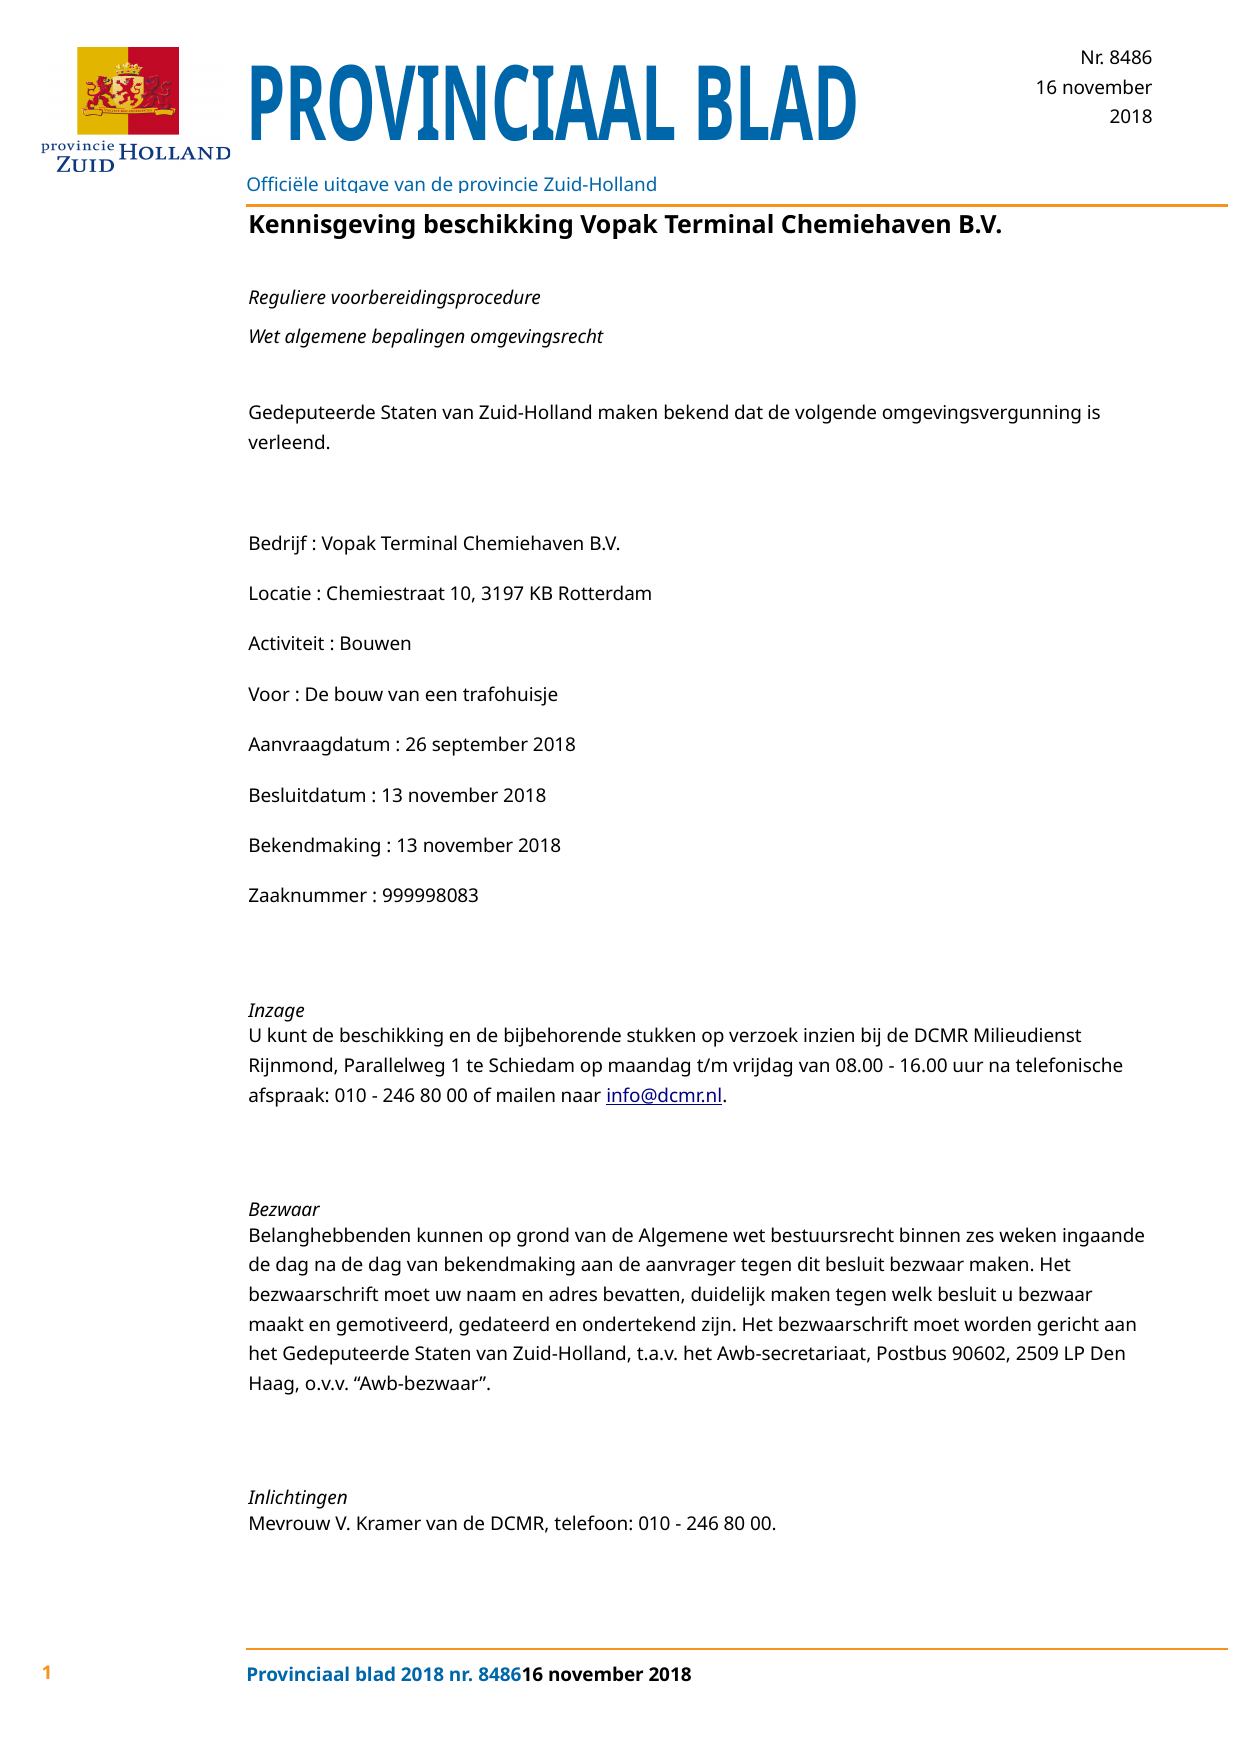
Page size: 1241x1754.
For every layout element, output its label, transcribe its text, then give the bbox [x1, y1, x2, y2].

text Reguliere voorbereidingsprocedure [248, 284, 1152, 309]
text Belanghebbenden kunnen op grond van de Algemene wet bestuursrecht binnen zes weken ingaande de dag na de dag van bekendmaking aan de aanvrager tegen dit besluit bezwaar maken. Het bezwaarschrift moet uw naam en adres bevatten, duidelijk maken tegen welk besluit u bezwaar maakt en gemotiveerd, gedateerd en ondertekend zijn. Het bezwaarschrift moet worden gericht aan het Gedeputeerde Staten van Zuid-Holland, t.a.v. het Awb-secretariaat, Postbus 90602, 2509 LP Den Haag, o.v.v. “Awb-bezwaar”. [248, 1222, 1152, 1396]
text Gedeputeerde Staten van Zuid-Holland maken bekend dat de volgende omgevingsvergunning is verleend. [248, 399, 1152, 454]
text Inzage [248, 997, 1152, 1023]
text Voor : De bouw van een trafohuisje [248, 681, 1152, 707]
text Aanvraagdatum : 26 september 2018 [248, 731, 1152, 757]
text Bekendmaking : 13 november 2018 [248, 832, 1152, 858]
text Locatie : Chemiestraat 10, 3197 KB Rotterdam [248, 580, 1152, 606]
text Inlichtingen [248, 1484, 1152, 1510]
text Mevrouw V. Kramer van de DCMR, telefoon: 010 - 246 80 00. [248, 1510, 1152, 1536]
text Bedrijf : Vopak Terminal Chemiehaven B.V. [248, 530, 1152, 555]
text Zaaknummer : 999998083 [248, 883, 1152, 908]
text Kennisgeving beschikking Vopak Terminal Chemiehaven B.V. [248, 207, 1152, 241]
text Bezwaar [248, 1196, 1152, 1222]
text Wet algemene bepalingen omgevingsrecht [248, 323, 1152, 349]
picture [41, 47, 231, 172]
text U kunt de beschikking en de bijbehorende stukken op verzoek inzien bij de DCMR Milieudienst Rijnmond, Parallelweg 1 te Schiedam op maandag t/m vrijdag van 08.00 - 16.00 uur na telefonische afspraak: 010 - 246 80 00 of mailen naar info@dcmr.nl. [248, 1023, 1152, 1108]
text Activiteit : Bouwen [248, 631, 1152, 656]
text Besluitdatum : 13 november 2018 [248, 782, 1152, 807]
